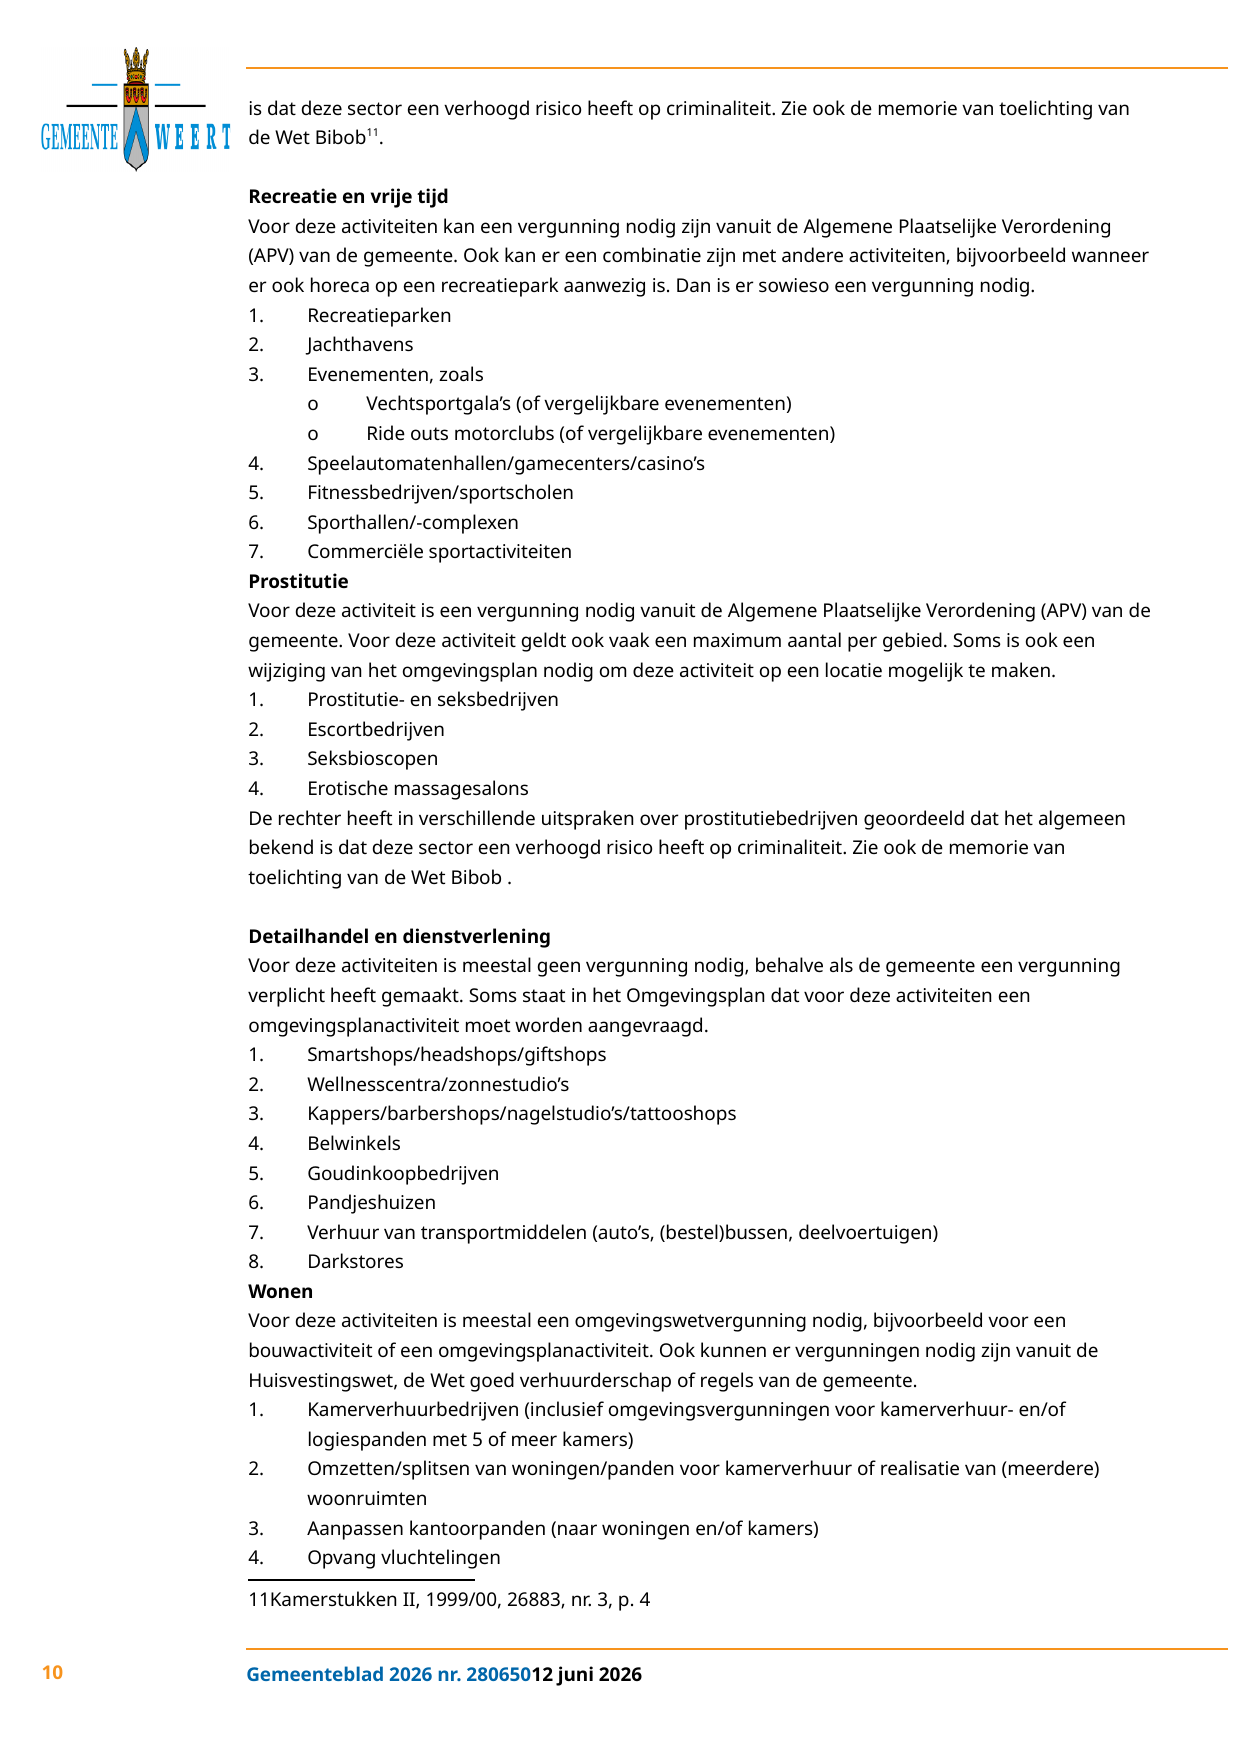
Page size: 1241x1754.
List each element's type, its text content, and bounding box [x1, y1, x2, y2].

text De rechter heeft in verschillende uitspraken over prostitutiebedrijven geoordeeld dat het algemeen bekend is dat deze sector een verhoogd risico heeft op criminaliteit. Zie ook de memorie van toelichting van de Wet Bibob . [248, 805, 1152, 890]
picture [41, 47, 231, 172]
text Kamerstukken II, 1999/00, 26883, nr. 3, p. 4 [248, 1586, 1152, 1612]
list Vechtsportgala’s (of vergelijkbare evenementen) [307, 391, 1152, 416]
list Prostitutie- en seksbedrijven [248, 686, 1152, 712]
text Prostitutie [248, 568, 1152, 594]
list Kappers/barbershops/nagelstudio’s/tattooshops [248, 1101, 1152, 1126]
list Seksbioscopen [248, 746, 1152, 771]
text Voor deze activiteiten is meestal een omgevingswetvergunning nodig, bijvoorbeeld voor een bouwactiviteit of een omgevingsplanactiviteit. Ook kunnen er vergunningen nodig zijn vanuit de Huisvestingswet, de Wet goed verhuurderschap of regels van de gemeente. [248, 1308, 1152, 1393]
list Kamerverhuurbedrijven (inclusief omgevingsvergunningen voor kamerverhuur- en/of logiespanden met 5 of meer kamers) [248, 1396, 1152, 1452]
text Recreatie en vrije tijd [248, 183, 1152, 209]
text Voor deze activiteiten kan een vergunning nodig zijn vanuit de Algemene Plaatselijke Verordening (APV) van de gemeente. Ook kan er een combinatie zijn met andere activiteiten, bijvoorbeeld wanneer er ook horeca op een recreatiepark aanwezig is. Dan is er sowieso een vergunning nodig. [248, 213, 1152, 298]
list Erotische massagesalons [248, 775, 1152, 801]
list Ride outs motorclubs (of vergelijkbare evenementen) [307, 420, 1152, 446]
list Commerciële sportactiviteiten [248, 538, 1152, 564]
list Speelautomatenhallen/gamecenters/casino’s [248, 450, 1152, 476]
text Wonen [248, 1278, 1152, 1304]
list Fitnessbedrijven/sportscholen [248, 479, 1152, 505]
text Voor deze activiteiten is meestal geen vergunning nodig, behalve als de gemeente een vergunning verplicht heeft gemaakt. Soms staat in het Omgevingsplan dat voor deze activiteiten een omgevingsplanactiviteit moet worden aangevraagd. [248, 953, 1152, 1038]
list Opvang vluchtelingen [248, 1544, 1152, 1570]
list Pandjeshuizen [248, 1189, 1152, 1215]
list Darkstores [248, 1248, 1152, 1274]
list Verhuur van transportmiddelen (auto’s, (bestel)bussen, deelvoertuigen) [248, 1219, 1152, 1245]
list Omzetten/splitsen van woningen/panden voor kamerverhuur of realisatie van (meerdere) woonruimten [248, 1456, 1152, 1511]
text is dat deze sector een verhoogd risico heeft op criminaliteit. Zie ook de memorie van toelichting van de Wet Bibob. [248, 95, 1152, 150]
text Voor deze activiteit is een vergunning nodig vanuit de Algemene Plaatselijke Verordening (APV) van de gemeente. Voor deze activiteit geldt ook vaak een maximum aantal per gebied. Soms is ook een wijziging van het omgevingsplan nodig om deze activiteit op een locatie mogelijk te maken. [248, 598, 1152, 683]
list Smartshops/headshops/giftshops [248, 1041, 1152, 1067]
list Sporthallen/-complexen [248, 509, 1152, 535]
list Jachthavens [248, 331, 1152, 357]
list Evenementen, zoals [248, 361, 1152, 387]
list Escortbedrijven [248, 716, 1152, 742]
list Goudinkoopbedrijven [248, 1160, 1152, 1186]
list Belwinkels [248, 1130, 1152, 1156]
list Wellnesscentra/zonnestudio’s [248, 1071, 1152, 1097]
list Recreatieparken [248, 302, 1152, 328]
list Aanpassen kantoorpanden (naar woningen en/of kamers) [248, 1515, 1152, 1541]
text Detailhandel en dienstverlening [248, 923, 1152, 949]
